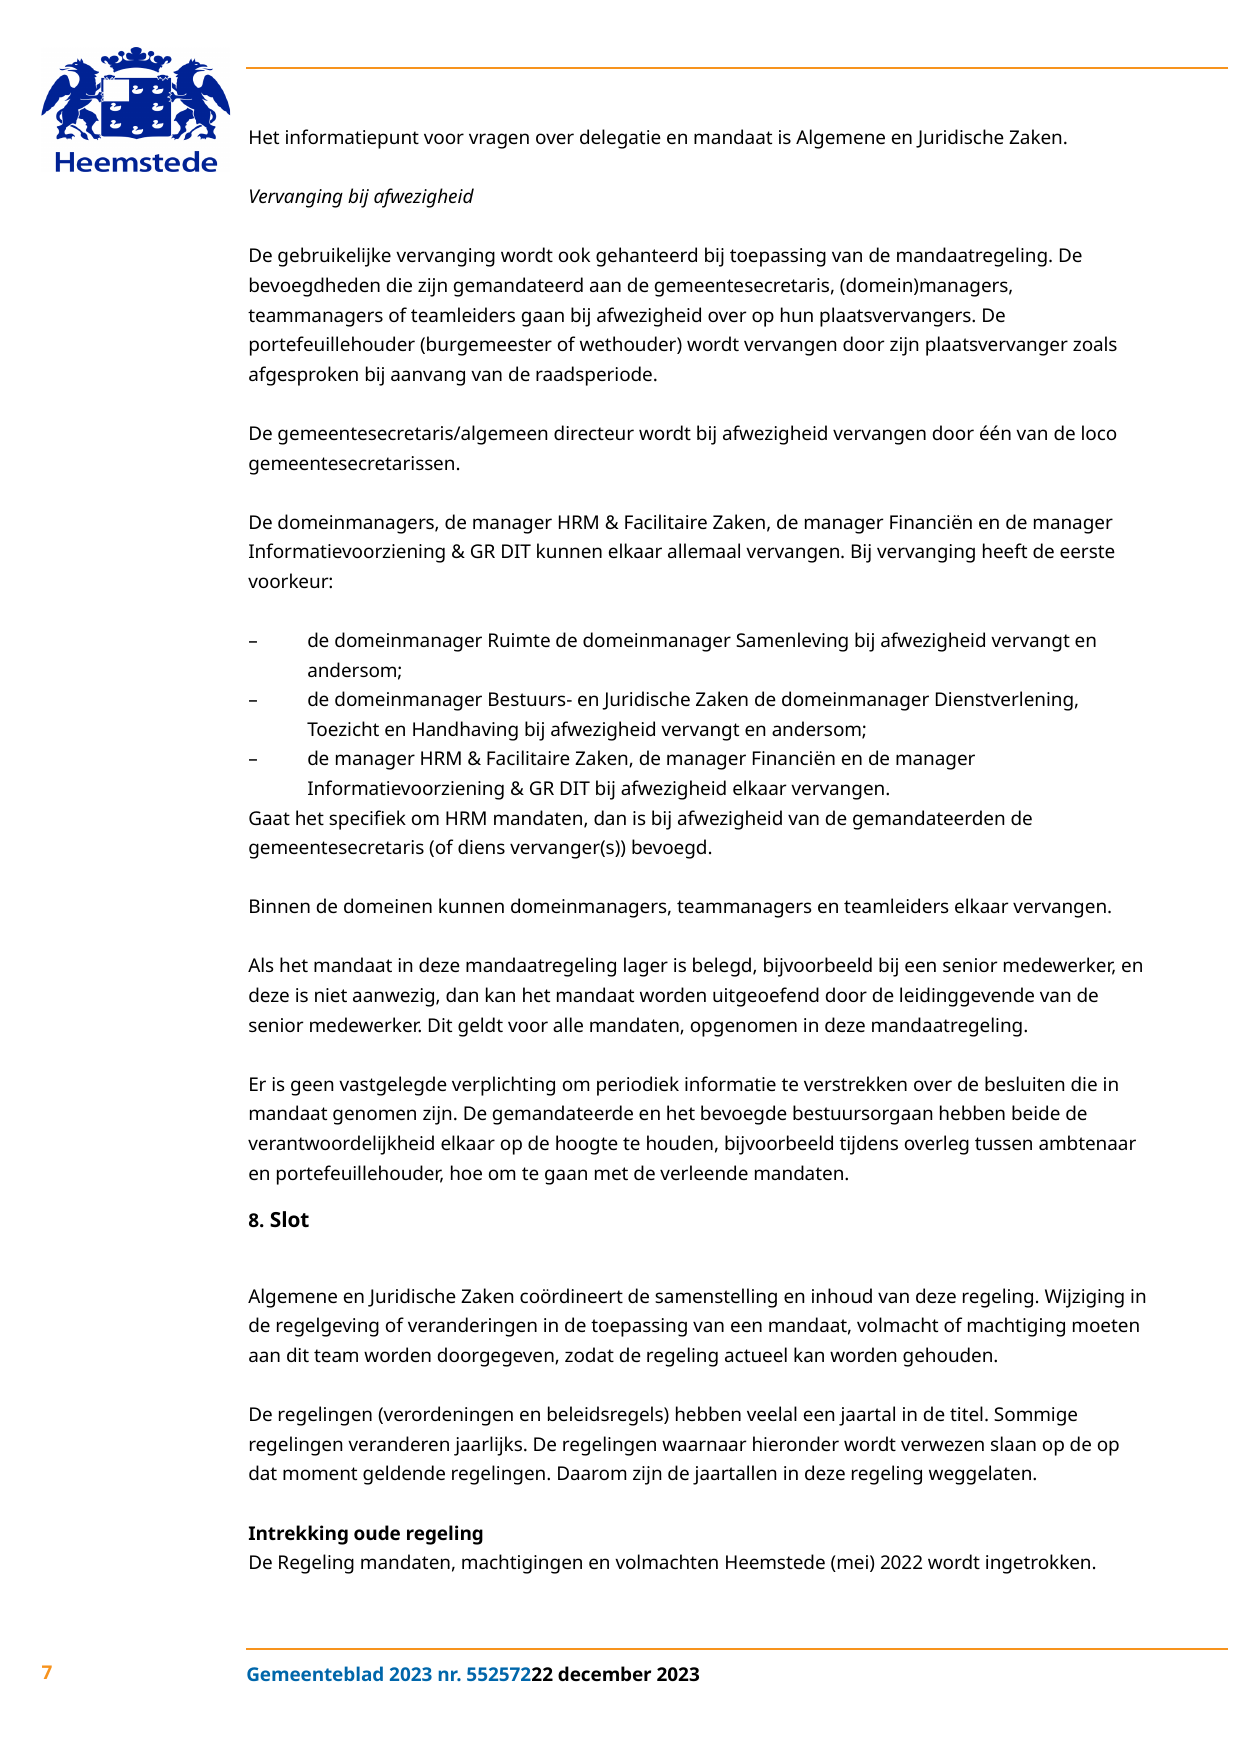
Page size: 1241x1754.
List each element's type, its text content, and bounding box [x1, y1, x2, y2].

picture [41, 47, 231, 172]
list de domeinmanager Ruimte de domeinmanager Samenleving bij afwezigheid vervangt en andersom; [248, 627, 1152, 683]
text De gemeentesecretaris/algemeen directeur wordt bij afwezigheid vervangen door één van de loco gemeentesecretarissen. [248, 420, 1152, 476]
list de manager HRM & Facilitaire Zaken, de manager Financiën en de manager Informatievoorziening & GR DIT bij afwezigheid elkaar vervangen. [248, 746, 1152, 801]
text Er is geen vastgelegde verplichting om periodiek informatie te verstrekken over de besluiten die in mandaat genomen zijn. De gemandateerde en het bevoegde bestuursorgaan hebben beide de verantwoordelijkheid elkaar op de hoogte te houden, bijvoorbeeld tijdens overleg tussen ambtenaar en portefeuillehouder, hoe om te gaan met de verleende mandaten. [248, 1071, 1152, 1186]
text 8. Slot [248, 1205, 1152, 1234]
text Algemene en Juridische Zaken coördineert de samenstelling en inhoud van deze regeling. Wijziging in de regelgeving of veranderingen in de toepassing van een mandaat, volmacht of machtiging moeten aan dit team worden doorgegeven, zodat de regeling actueel kan worden gehouden. [248, 1283, 1152, 1368]
text De gebruikelijke vervanging wordt ook gehanteerd bij toepassing van de mandaatregeling. De bevoegdheden die zijn gemandateerd aan de gemeentesecretaris, (domein)managers, teammanagers of teamleiders gaan bij afwezigheid over op hun plaatsvervangers. De portefeuillehouder (burgemeester of wethouder) wordt vervangen door zijn plaatsvervanger zoals afgesproken bij aanvang van de raadsperiode. [248, 243, 1152, 387]
text Als het mandaat in deze mandaatregeling lager is belegd, bijvoorbeeld bij een senior medewerker, en deze is niet aanwezig, dan kan het mandaat worden uitgeoefend door de leidinggevende van de senior medewerker. Dit geldt voor alle mandaten, opgenomen in deze mandaatregeling. [248, 953, 1152, 1038]
text Vervanging bij afwezigheid [248, 183, 1152, 209]
text Het informatiepunt voor vragen over delegatie en mandaat is Algemene en Juridische Zaken. [248, 124, 1152, 150]
text Gaat het specifiek om HRM mandaten, dan is bij afwezigheid van de gemandateerden de gemeentesecretaris (of diens vervanger(s)) bevoegd. [248, 805, 1152, 860]
text Binnen de domeinen kunnen domeinmanagers, teammanagers en teamleiders elkaar vervangen. [248, 893, 1152, 919]
text De domeinmanagers, de manager HRM & Facilitaire Zaken, de manager Financiën en de manager Informatievoorziening & GR DIT kunnen elkaar allemaal vervangen. Bij vervanging heeft de eerste voorkeur: [248, 509, 1152, 594]
text De regelingen (verordeningen en beleidsregels) hebben veelal een jaartal in de titel. Sommige regelingen veranderen jaarlijks. De regelingen waarnaar hieronder wordt verwezen slaan op de op dat moment geldende regelingen. Daarom zijn de jaartallen in deze regeling weggelaten. [248, 1401, 1152, 1486]
text Intrekking oude regeling [248, 1520, 1152, 1546]
text De Regeling mandaten, machtigingen en volmachten Heemstede (mei) 2022 wordt ingetrokken. [248, 1549, 1152, 1575]
list de domeinmanager Bestuurs- en Juridische Zaken de domeinmanager Dienstverlening, Toezicht en Handhaving bij afwezigheid vervangt en andersom; [248, 686, 1152, 742]
